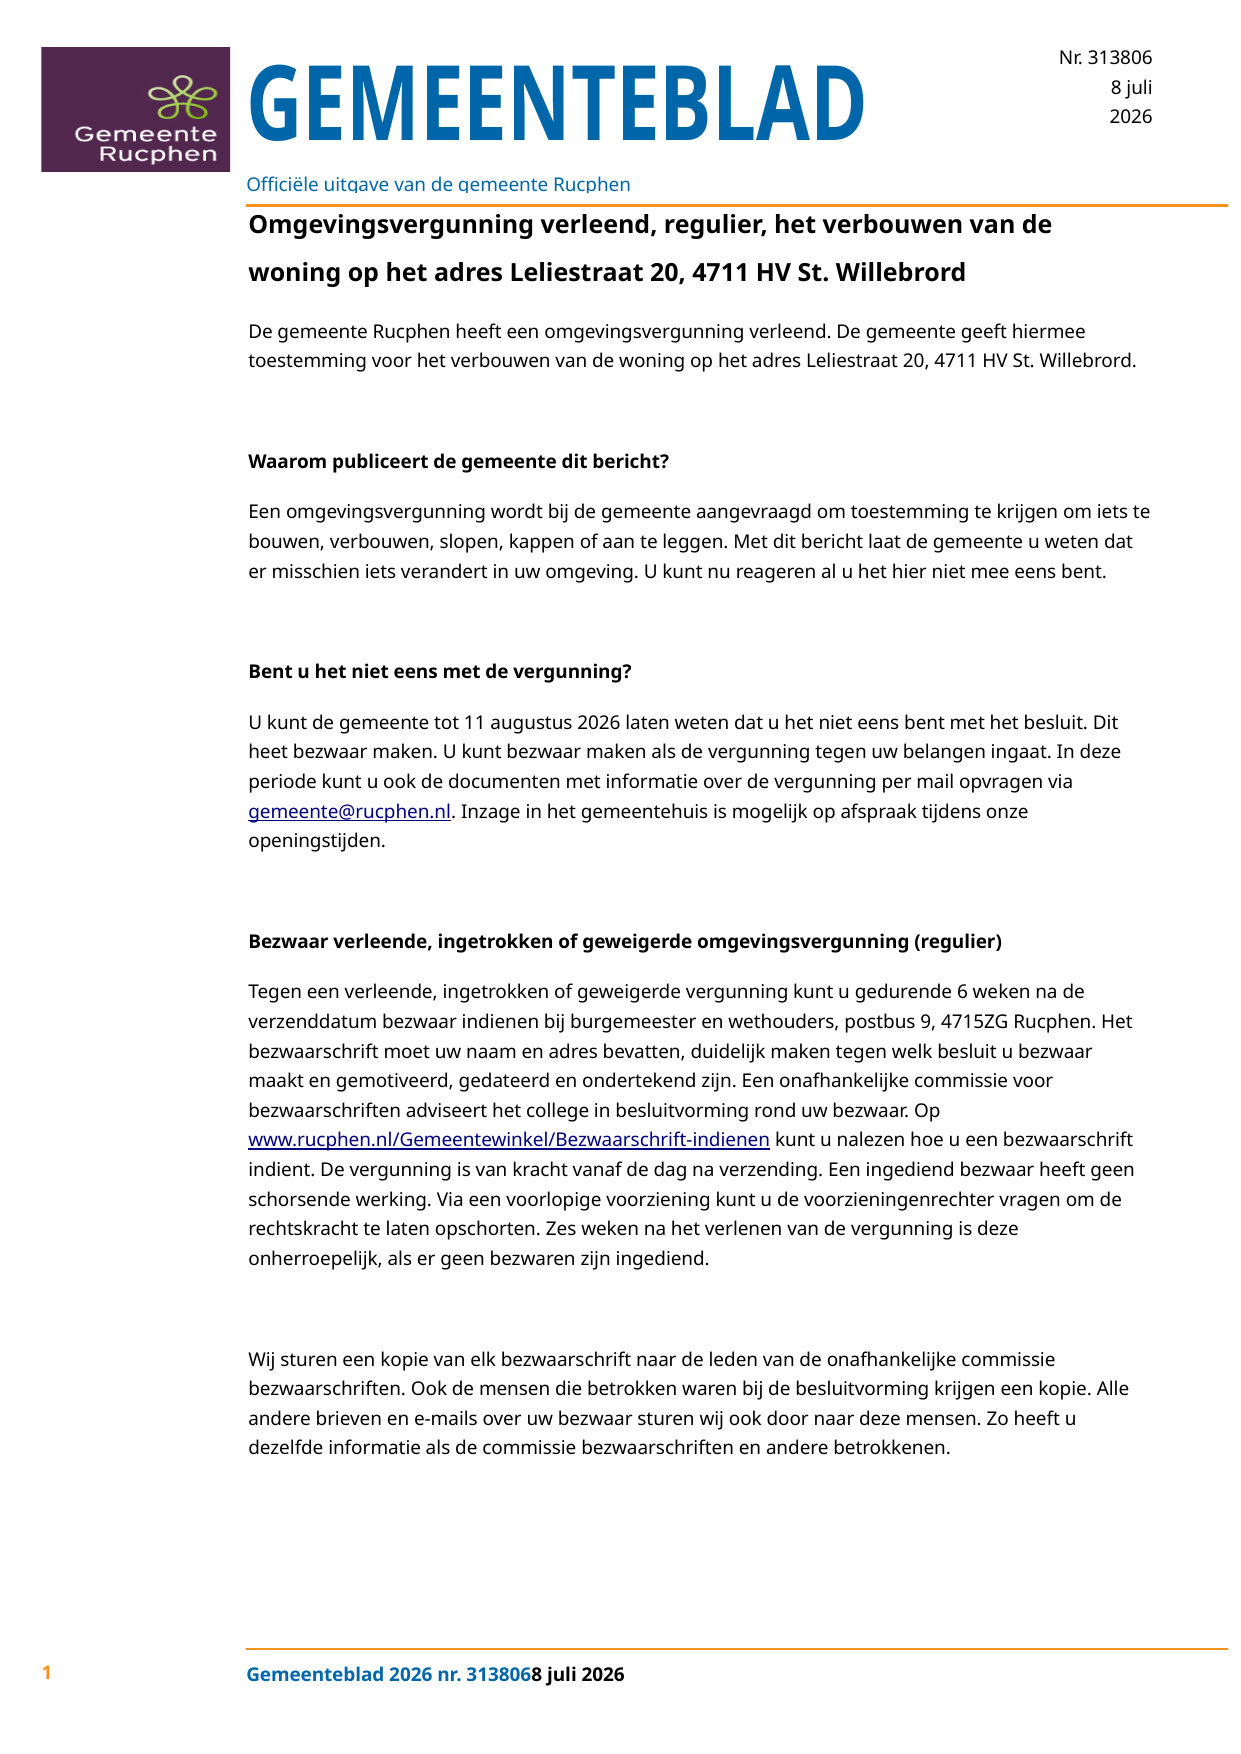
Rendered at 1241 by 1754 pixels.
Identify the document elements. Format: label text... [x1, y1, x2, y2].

text U kunt de gemeente tot 11 augustus 2026 laten weten dat u het niet eens bent met het besluit. Dit heet bezwaar maken. U kunt bezwaar maken als de vergunning tegen uw belangen ingaat. In deze periode kunt u ook de documenten met informatie over de vergunning per mail opvragen via gemeente@rucphen.nl. Inzage in het gemeentehuis is mogelijk op afspraak tijdens onze openingstijden. [248, 709, 1152, 853]
text Bezwaar verleende, ingetrokken of geweigerde omgevingsvergunning (regulier) [248, 928, 1152, 954]
picture [41, 47, 231, 172]
text Wij sturen een kopie van elk bezwaarschrift naar de leden van de onafhankelijke commissie bezwaarschriften. Ook de mensen die betrokken waren bij de besluitvorming krijgen een kopie. Alle andere brieven en e-mails over uw bezwaar sturen wij ook door naar deze mensen. Zo heeft u dezelfde informatie als de commissie bezwaarschriften en andere betrokkenen. [248, 1346, 1152, 1460]
text Bent u het niet eens met de vergunning? [248, 659, 1152, 684]
text De gemeente Rucphen heeft een omgevingsvergunning verleend. De gemeente geeft hiermee toestemming voor het verbouwen van de woning op het adres Leliestraat 20, 4711 HV St. Willebrord. [248, 318, 1152, 373]
text Een omgevingsvergunning wordt bij de gemeente aangevraagd om toestemming te krijgen om iets te bouwen, verbouwen, slopen, kappen of aan te leggen. Met dit bericht laat de gemeente u weten dat er misschien iets verandert in uw omgeving. U kunt nu reageren al u het hier niet mee eens bent. [248, 499, 1152, 584]
text Omgevingsvergunning verleend, regulier, het verbouwen van de woning op het adres Leliestraat 20, 4711 HV St. Willebrord [248, 207, 1152, 288]
text Waarom publiceert de gemeente dit bericht? [248, 448, 1152, 474]
text Tegen een verleende, ingetrokken of geweigerde vergunning kunt u gedurende 6 weken na de verzenddatum bezwaar indienen bij burgemeester en wethouders, postbus 9, 4715ZG Rucphen. Het bezwaarschrift moet uw naam en adres bevatten, duidelijk maken tegen welk besluit u bezwaar maakt en gemotiveerd, gedateerd en ondertekend zijn. Een onafhankelijke commissie voor bezwaarschriften adviseert het college in besluitvorming rond uw bezwaar. Op www.rucphen.nl/Gemeentewinkel/Bezwaarschrift-indienen kunt u nalezen hoe u een bezwaarschrift indient. De vergunning is van kracht vanaf de dag na verzending. Een ingediend bezwaar heeft geen schorsende werking. Via een voorlopige voorziening kunt u de voorzieningenrechter vragen om de rechtskracht te laten opschorten. Zes weken na het verlenen van de vergunning is deze onherroepelijk, als er geen bezwaren zijn ingediend. [248, 979, 1152, 1271]
